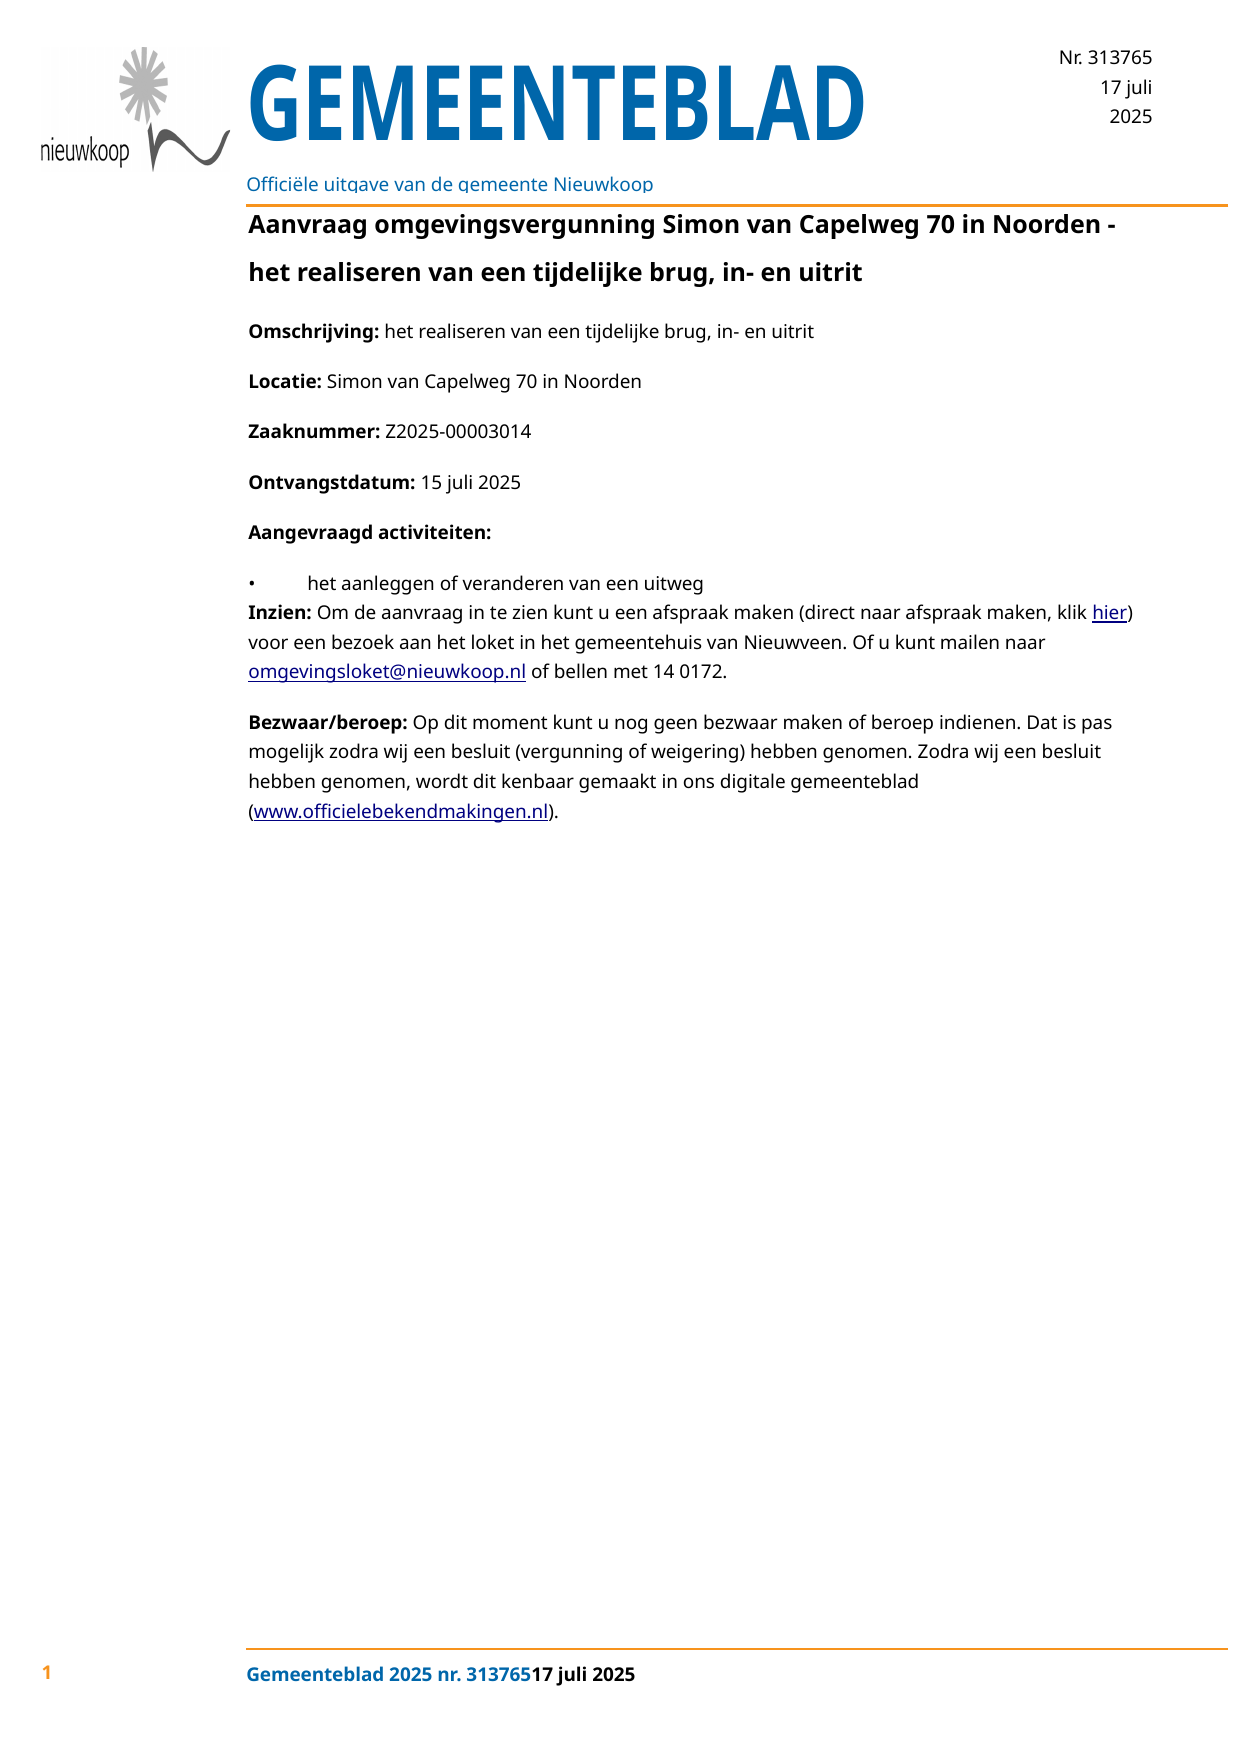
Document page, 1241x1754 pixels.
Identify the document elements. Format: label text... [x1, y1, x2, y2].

text Inzien: Om de aanvraag in te zien kunt u een afspraak maken (direct naar afspraak maken, klik hier) voor een bezoek aan het loket in het gemeentehuis van Nieuwveen. Of u kunt mailen naar omgevingsloket@nieuwkoop.nl of bellen met 14 0172. [248, 599, 1152, 684]
text Zaaknummer: Z2025-00003014 [248, 419, 1152, 444]
list het aanleggen of veranderen van een uitweg [248, 570, 1152, 596]
text Aanvraag omgevingsvergunning Simon van Capelweg 70 in Noorden - het realiseren van een tijdelijke brug, in- en uitrit [248, 207, 1152, 288]
text Ontvangstdatum: 15 juli 2025 [248, 469, 1152, 495]
text Aangevraagd activiteiten: [248, 519, 1152, 545]
text Bezwaar/beroep: Op dit moment kunt u nog geen bezwaar maken of beroep indienen. Dat is pas mogelijk zodra wij een besluit (vergunning of weigering) hebben genomen. Zodra wij een besluit hebben genomen, wordt dit kenbaar gemaakt in ons digitale gemeenteblad (www.officielebekendmakingen.nl). [248, 709, 1152, 824]
picture [41, 47, 231, 172]
text Omschrijving: het realiseren van een tijdelijke brug, in- en uitrit [248, 318, 1152, 344]
text Locatie: Simon van Capelweg 70 in Noorden [248, 368, 1152, 394]
